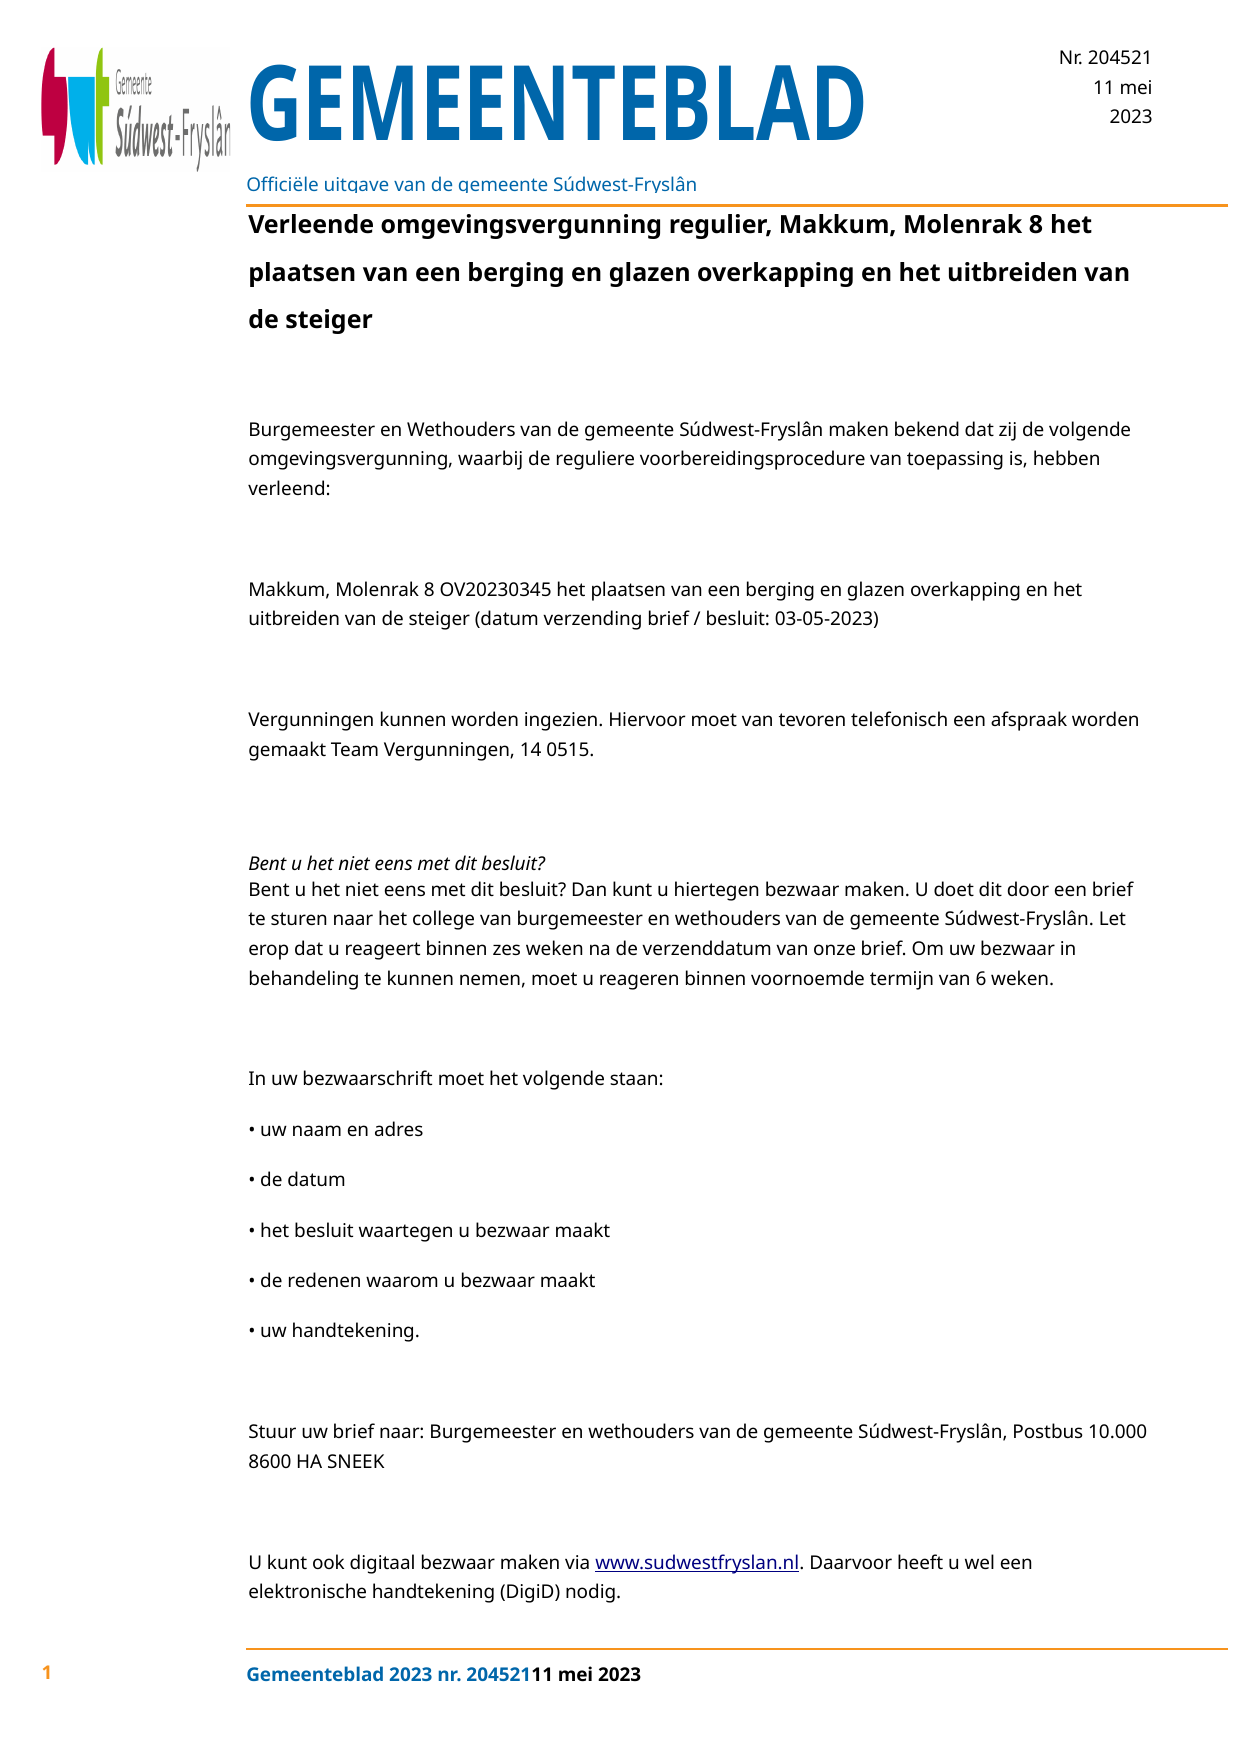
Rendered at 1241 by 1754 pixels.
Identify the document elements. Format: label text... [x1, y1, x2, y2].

text • de datum [248, 1166, 1152, 1192]
text Burgemeester en Wethouders van de gemeente Súdwest-Fryslân maken bekend dat zij de volgende omgevingsvergunning, waarbij de reguliere voorbereidingsprocedure van toepassing is, hebben verleend: [248, 416, 1152, 501]
text In uw bezwaarschrift moet het volgende staan: [248, 1066, 1152, 1091]
text Verleende omgevingsvergunning regulier, Makkum, Molenrak 8 het plaatsen van een berging en glazen overkapping en het uitbreiden van de steiger [248, 207, 1152, 336]
text Vergunningen kunnen worden ingezien. Hiervoor moet van tevoren telefonisch een afspraak worden gemaakt Team Vergunningen, 14 0515. [248, 706, 1152, 762]
text U kunt ook digitaal bezwaar maken via www.sudwestfryslan.nl. Daarvoor heeft u wel een elektronische handtekening (DigiD) nodig. [248, 1549, 1152, 1604]
text Makkum, Molenrak 8 OV20230345 het plaatsen van een berging en glazen overkapping en het uitbreiden van de steiger (datum verzending brief / besluit: 03-05-2023) [248, 576, 1152, 631]
text Bent u het niet eens met dit besluit? Dan kunt u hiertegen bezwaar maken. U doet dit door een brief te sturen naar het college van burgemeester en wethouders van de gemeente Súdwest-Fryslân. Let erop dat u reageert binnen zes weken na de verzenddatum van onze brief. Om uw bezwaar in behandeling te kunnen nemen, moet u reageren binnen voornoemde termijn van 6 weken. [248, 876, 1152, 991]
text • het besluit waartegen u bezwaar maakt [248, 1217, 1152, 1243]
picture [41, 47, 231, 172]
text • uw naam en adres [248, 1116, 1152, 1142]
text • uw handtekening. [248, 1318, 1152, 1343]
text • de redenen waarom u bezwaar maakt [248, 1267, 1152, 1293]
text Bent u het niet eens met dit besluit? [248, 850, 1152, 876]
text Stuur uw brief naar: Burgemeester en wethouders van de gemeente Súdwest-Fryslân, Postbus 10.000 8600 HA SNEEK [248, 1418, 1152, 1474]
